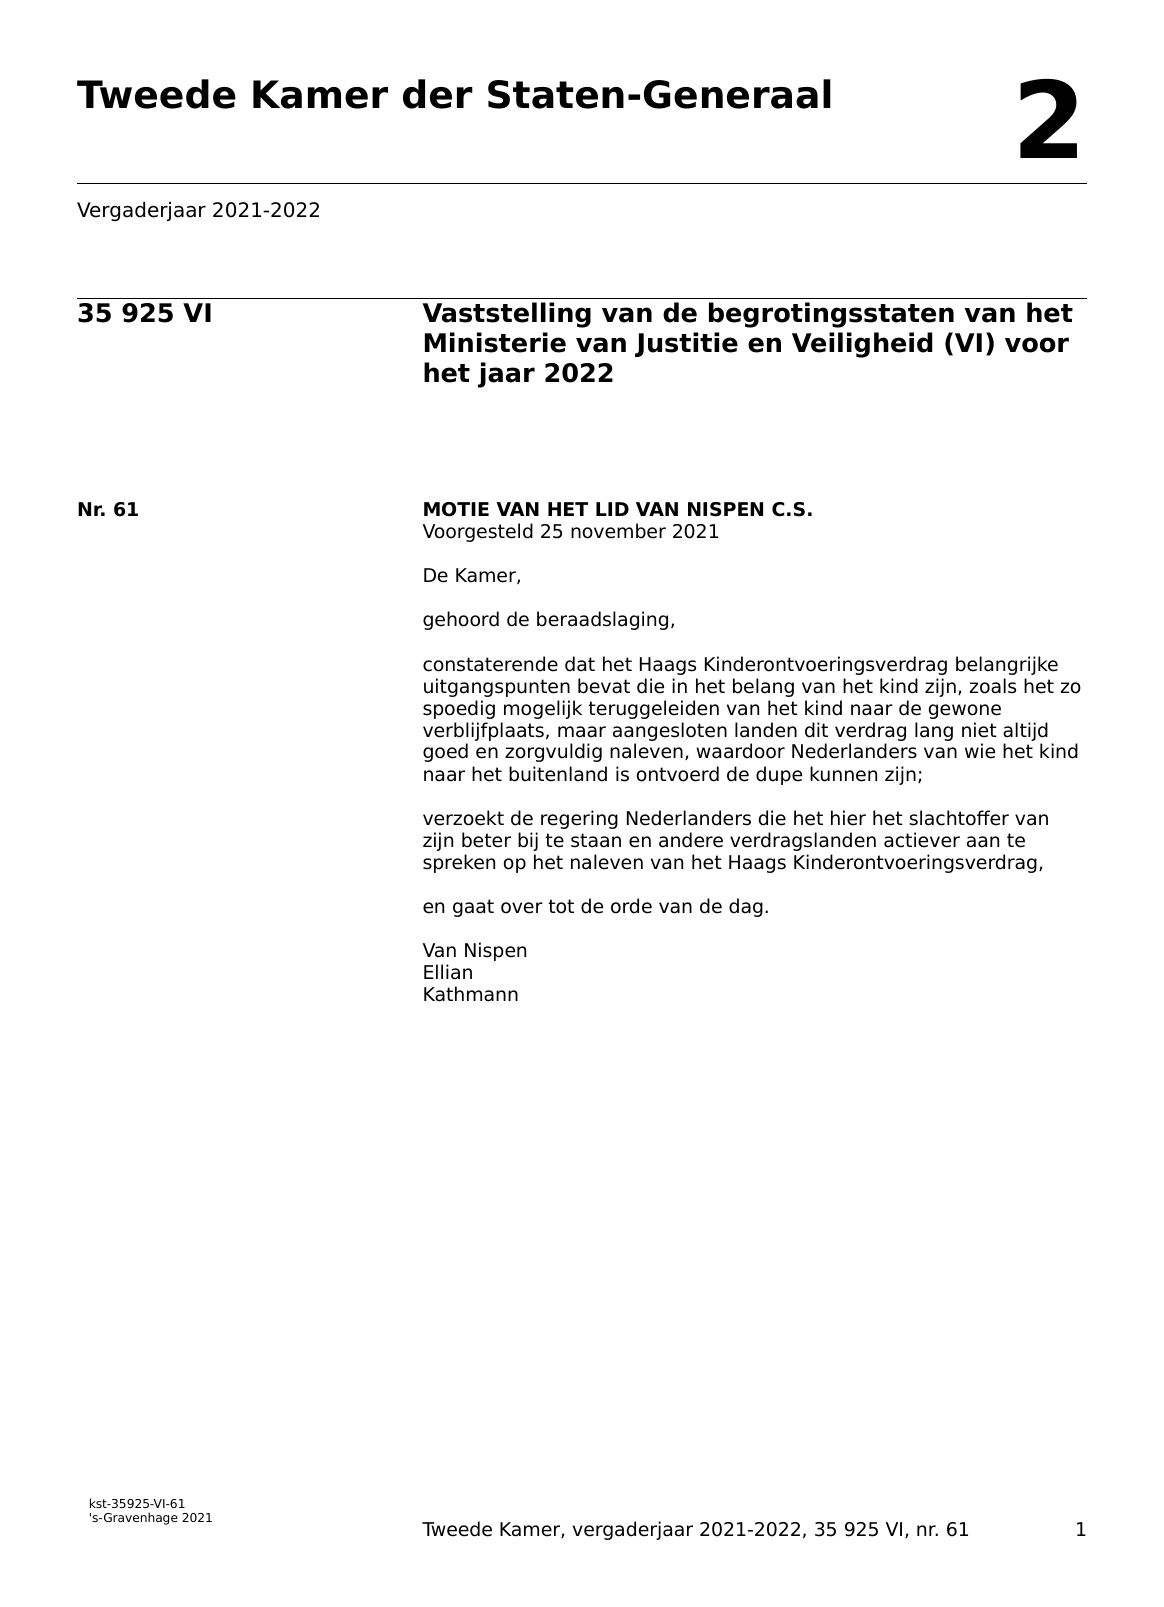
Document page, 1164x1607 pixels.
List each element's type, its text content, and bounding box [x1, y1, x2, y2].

text kst-35925-VI-61 [88, 1497, 323, 1511]
text Ellian [422, 962, 1087, 984]
text De Kamer, [422, 565, 1087, 587]
text 's-Gravenhage 2021 [88, 1511, 323, 1525]
text Voorgesteld 25 november 2021 [422, 521, 1087, 543]
text Kathmann [422, 984, 1087, 1006]
text gehoord de beraadslaging, [422, 609, 1087, 631]
text en gaat over tot de orde van de dag. [422, 896, 1087, 918]
table_cell Vergaderjaar 2021-2022 [77, 184, 1087, 298]
table_header Tweede Kamer der Staten-Generaal [77, 59, 886, 183]
text verzoekt de regering Nederlanders die het hier het slachtoffer van zijn beter bij te staan en andere verdragslanden actiever aan te spreken op het naleven van het Haags Kinderontvoeringsverdrag, [422, 808, 1087, 873]
table_header 2 [886, 59, 1087, 183]
subtitle 35 925 VI Vaststelling van de begrotingsstaten van het Ministerie van Justitie en Veiligheid (VI) voor het jaar 2022 [77, 299, 1087, 388]
text constaterende dat het Haags Kinderontvoeringsverdrag belangrijke uitgangspunten bevat die in het belang van het kind zijn, zoals het zo spoedig mogelijk teruggeleiden van het kind naar de gewone verblijfplaats, maar aangesloten landen dit verdrag lang niet altijd goed en zorgvuldig naleven, waardoor Nederlanders van wie het kind naar het buitenland is ontvoerd de dupe kunnen zijn; [422, 653, 1087, 785]
subtitle Nr. 61 MOTIE VAN HET LID VAN NISPEN C.S. [77, 499, 1087, 521]
text Van Nispen [422, 940, 1087, 962]
